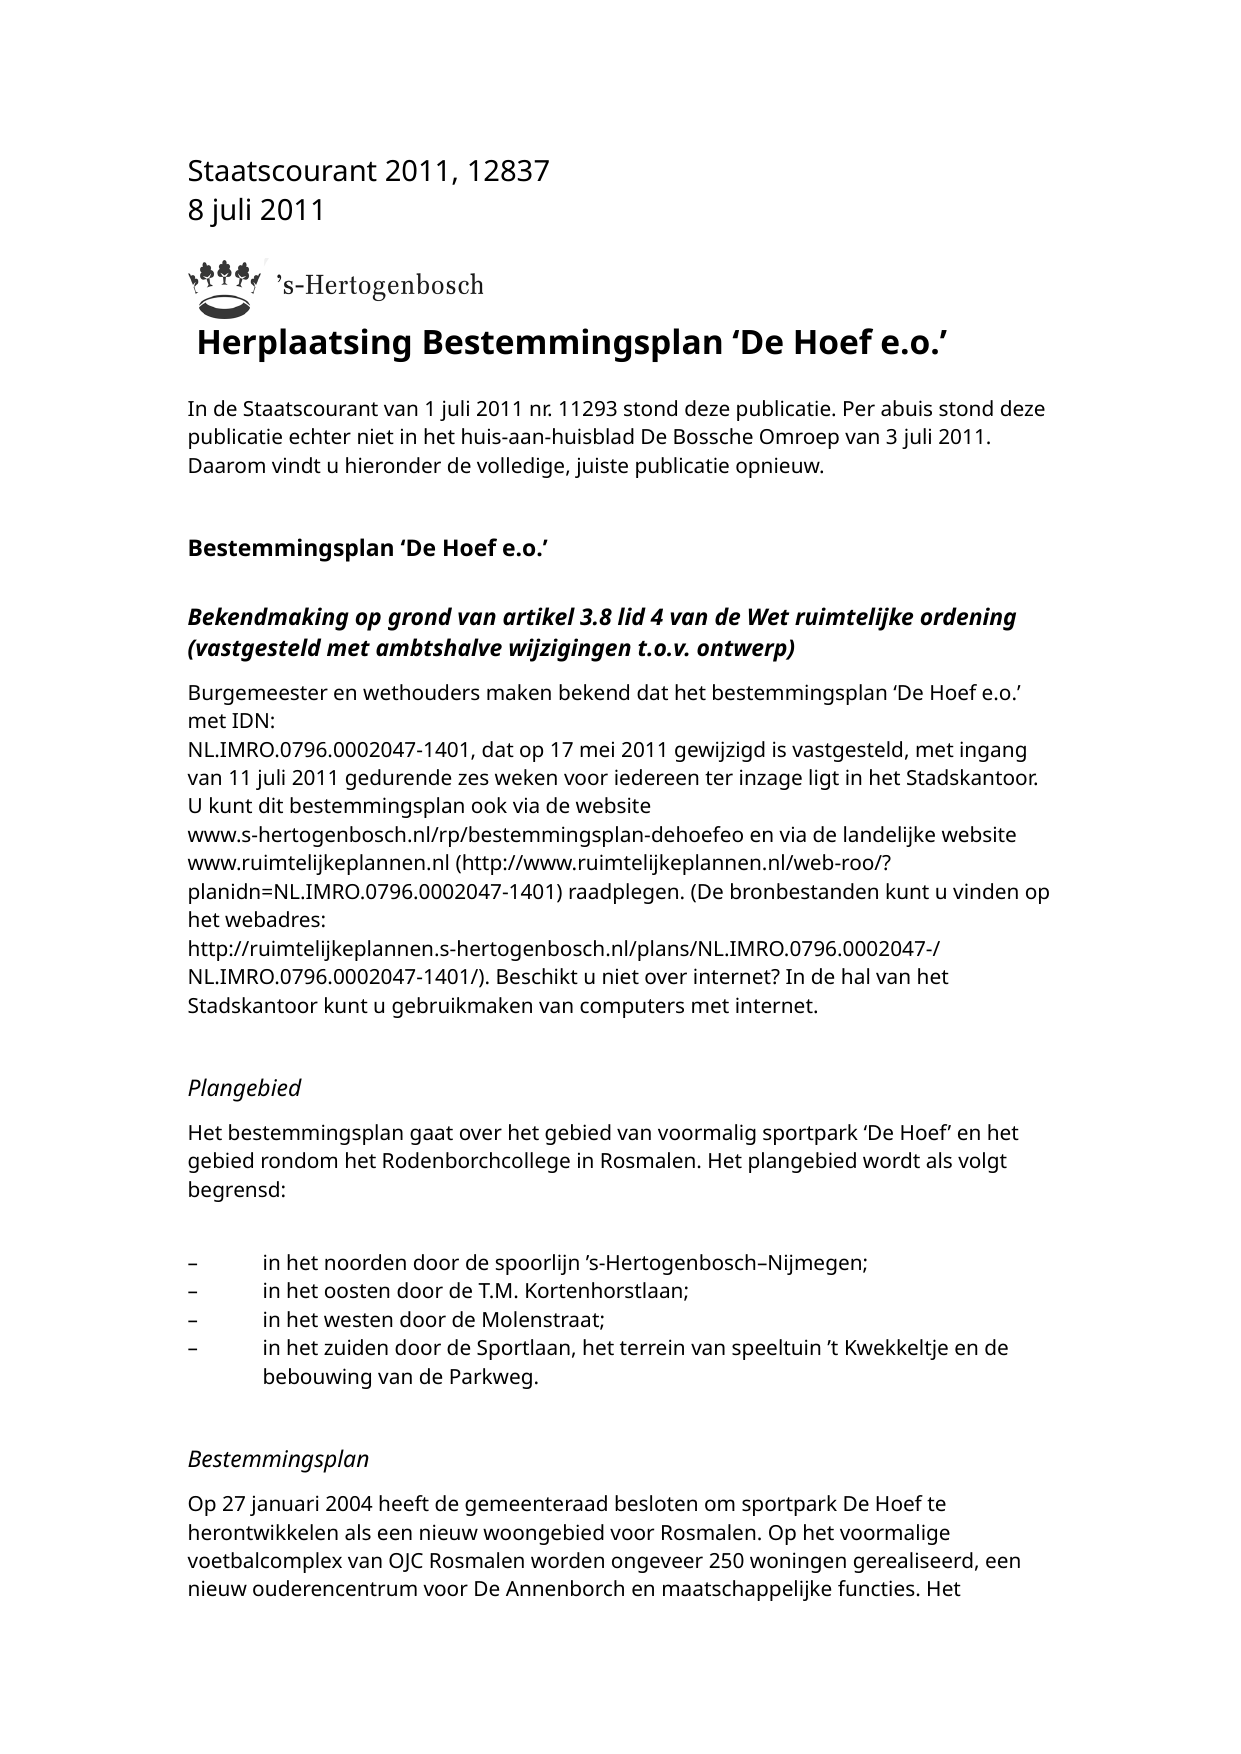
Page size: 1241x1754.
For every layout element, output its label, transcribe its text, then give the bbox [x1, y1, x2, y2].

text In de Staatscourant van 1 juli 2011 nr. 11293 stond deze publicatie. Per abuis stond deze publicatie echter niet in het huis-aan-huisblad De Bossche Omroep van 3 juli 2011. Daarom vindt u hieronder de volledige, juiste publicatie opnieuw. [187, 394, 1053, 479]
subtitle Bestemmingsplan ‘De Hoef e.o.’ [187, 532, 1053, 563]
text NL.IMRO.0796.0002047-1401, dat op 17 mei 2011 gewijzigd is vastgesteld, met ingang van 11 juli 2011 gedurende zes weken voor iedereen ter inzage ligt in het Stadskantoor. U kunt dit bestemmingsplan ook via de website [187, 735, 1053, 820]
subtitle Bestemmingsplan [187, 1443, 1053, 1474]
text www.s-hertogenbosch.nl/rp/bestemmingsplan-dehoefeo en via de landelijke website www.ruimtelijkeplannen.nl (http://www.ruimtelijkeplannen.nl/web-roo/?planidn=NL.IMRO.0796.0002047-1401) raadplegen. (De bronbestanden kunt u vinden op het webadres: http://ruimtelijkeplannen.s-hertogenbosch.nl/plans/NL.IMRO.0796.0002047-/NL.IMRO.0796.0002047-1401/). Beschikt u niet over internet? In de hal van het Stadskantoor kunt u gebruikmaken van computers met internet. [187, 820, 1053, 1019]
text Burgemeester en wethouders maken bekend dat het bestemmingsplan ‘De Hoef e.o.’ met IDN: [187, 678, 1053, 735]
text Op 27 januari 2004 heeft de gemeenteraad besloten om sportpark De Hoef te herontwikkelen als een nieuw woongebied voor Rosmalen. Op het voormalige voetbalcomplex van OJC Rosmalen worden ongeveer 250 woningen gerealiseerd, een nieuw ouderencentrum voor De Annenborch en maatschappelijke functies. Het [187, 1489, 1053, 1603]
list in het oosten door de T.M. Kortenhorstlaan; [187, 1277, 1053, 1305]
list in het westen door de Molenstraat; [187, 1305, 1053, 1333]
list in het noorden door de spoorlijn ’s-Hertogenbosch–Nijmegen; [187, 1248, 1053, 1277]
text Staatscourant 2011, 12837 [187, 150, 1053, 190]
text Het bestemmingsplan gaat over het gebied van voormalig sportpark ‘De Hoef’ en het gebied rondom het Rodenborchcollege in Rosmalen. Het plangebied wordt als volgt begrensd: [187, 1118, 1053, 1203]
picture [187, 258, 484, 319]
subtitle Bekendmaking op grond van artikel 3.8 lid 4 van de Wet ruimtelijke ordening (vastgesteld met ambtshalve wijzigingen t.o.v. ontwerp) [187, 600, 1053, 663]
text 8 juli 2011 [187, 190, 1053, 229]
list in het zuiden door de Sportlaan, het terrein van speeltuin ’t Kwekkeltje en de bebouwing van de Parkweg. [187, 1333, 1053, 1390]
subtitle Herplaatsing Bestemmingsplan ‘De Hoef e.o.’ [187, 271, 1053, 364]
subtitle Plangebied [187, 1072, 1053, 1103]
